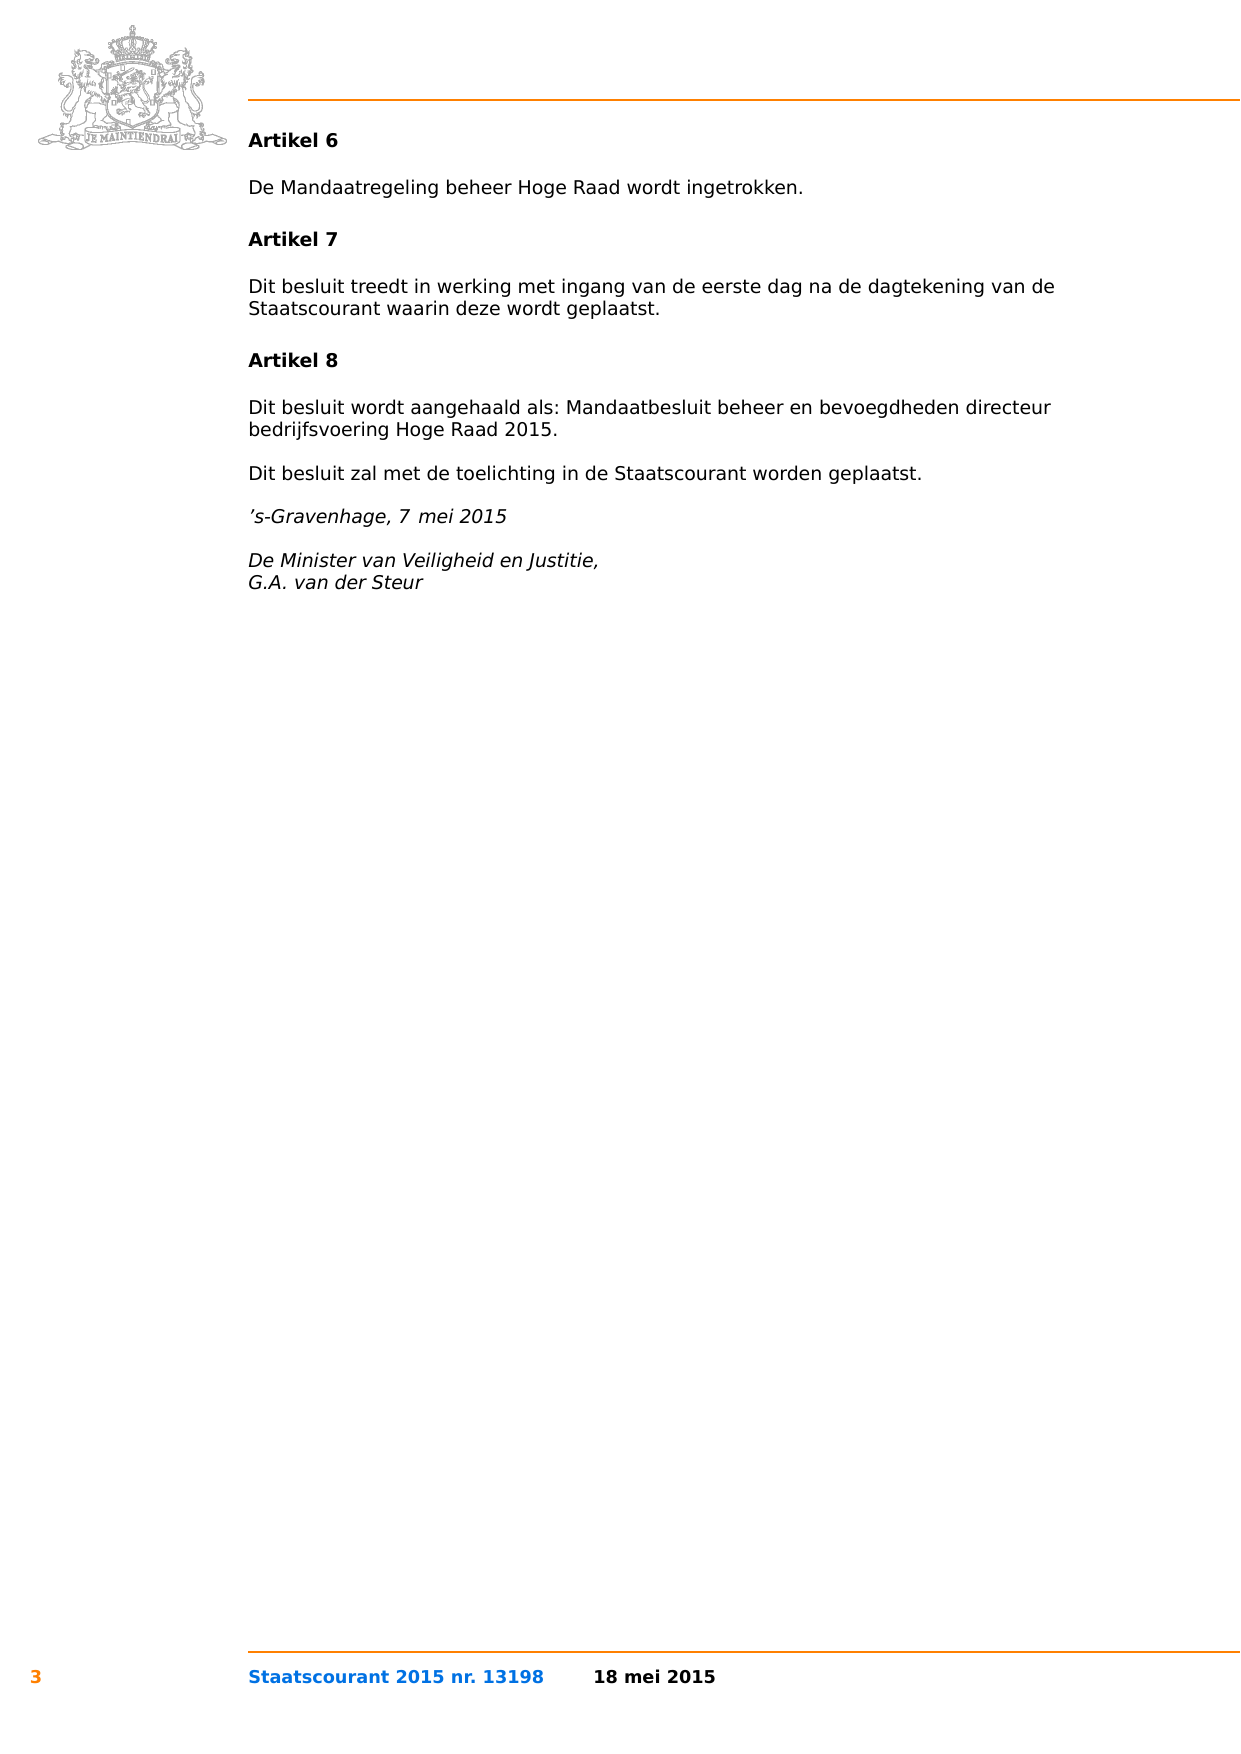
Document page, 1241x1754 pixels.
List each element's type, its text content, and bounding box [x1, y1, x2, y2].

text ’s-Gravenhage, 7 mei 2015 [248, 506, 1163, 528]
subtitle Artikel 6 [248, 130, 1163, 152]
picture [38, 25, 227, 150]
text De Minister van Veiligheid en Justitie, G.A. van der Steur [248, 550, 1163, 594]
text Dit besluit wordt aangehaald als: Mandaatbesluit beheer en bevoegdheden directeur bedrijfsvoering Hoge Raad 2015. [248, 397, 1163, 441]
subtitle Artikel 7 [248, 229, 1163, 251]
text Dit besluit zal met de toelichting in de Staatscourant worden geplaatst. [248, 463, 1163, 484]
subtitle Artikel 8 [248, 350, 1163, 372]
text De Mandaatregeling beheer Hoge Raad wordt ingetrokken. [248, 177, 1163, 199]
text Dit besluit treedt in werking met ingang van de eerste dag na de dagtekening van de Staatscourant waarin deze wordt geplaatst. [248, 276, 1163, 320]
